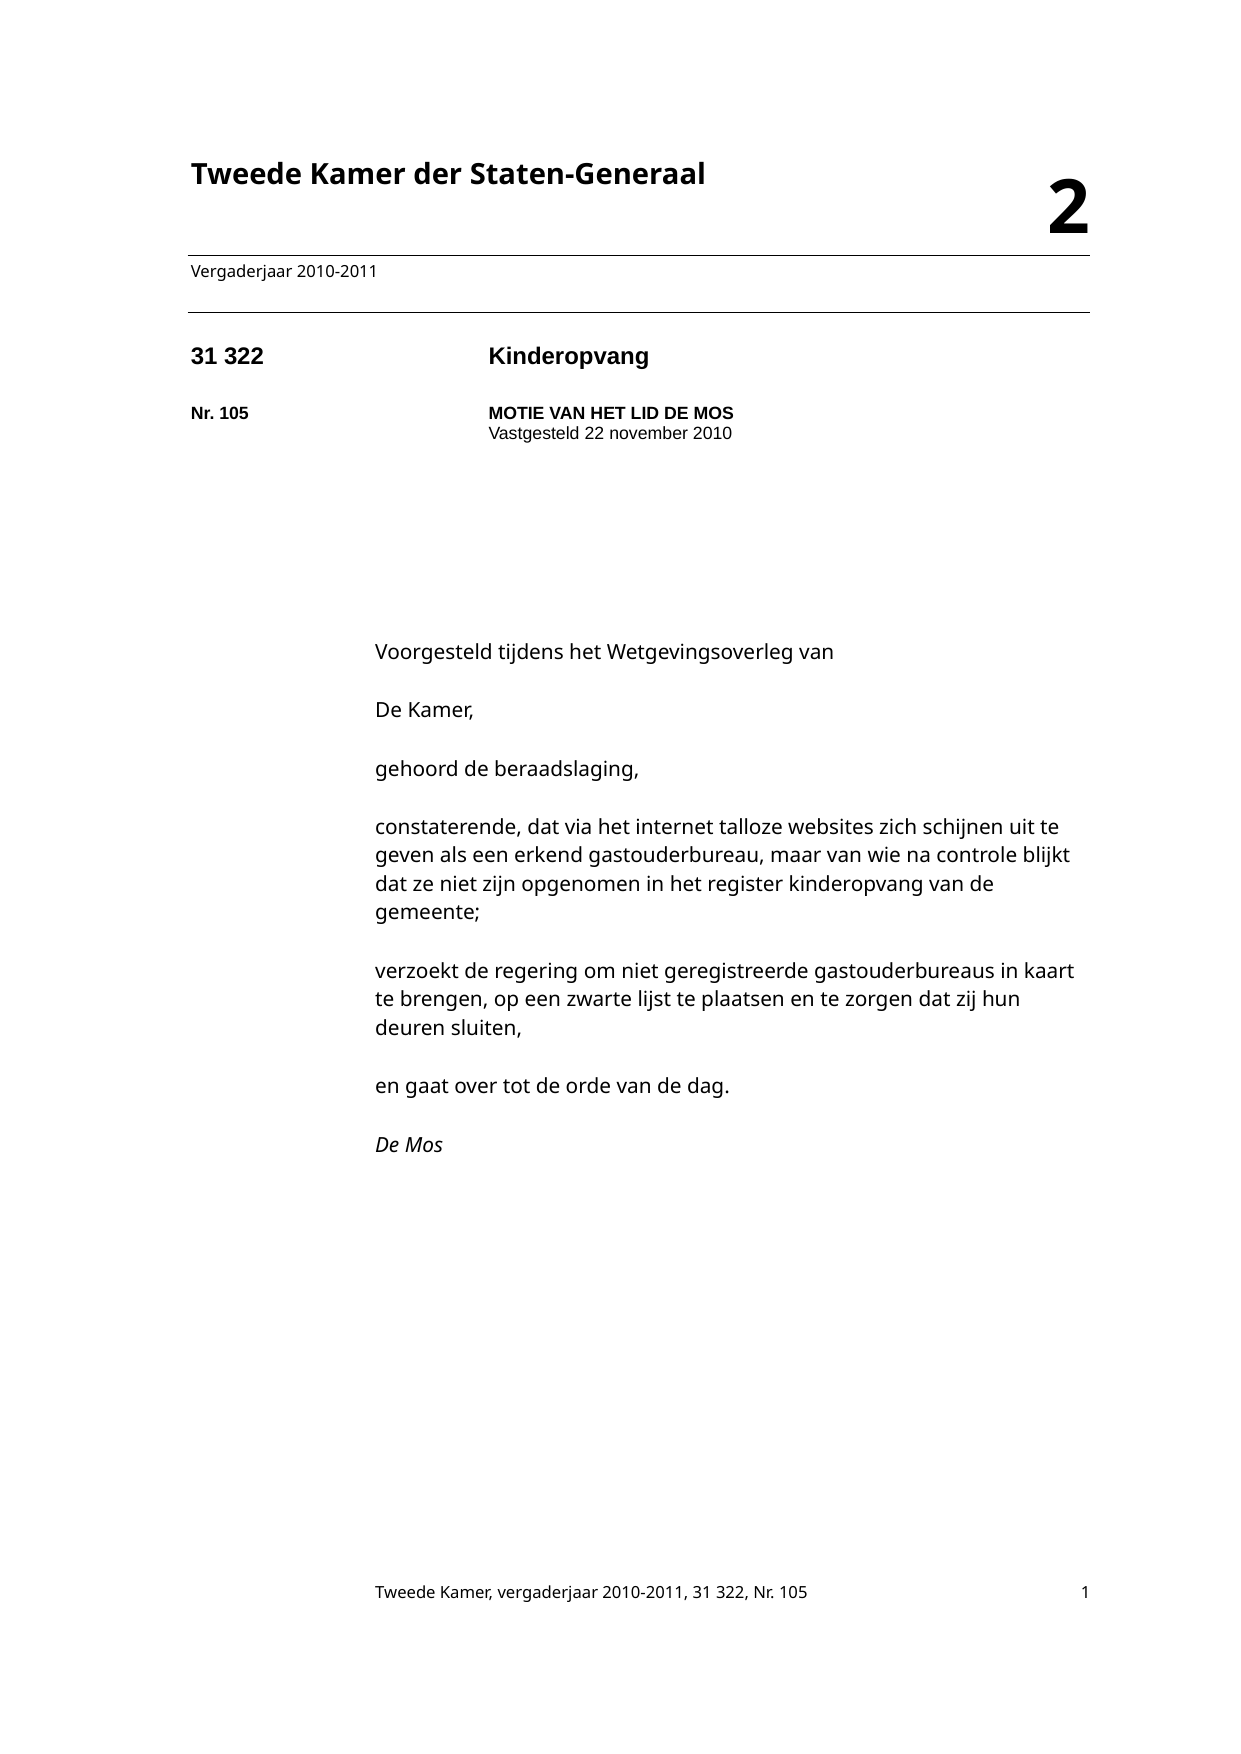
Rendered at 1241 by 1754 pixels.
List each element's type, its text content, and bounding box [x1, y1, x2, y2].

table_header 2 [910, 150, 1090, 255]
text Voorgesteld tijdens het Wetgevingsoverleg van [375, 637, 1090, 665]
text verzoekt de regering om niet geregistreerde gastouderbureaus in kaart te brengen, op een zwarte lijst te plaatsen en te zorgen dat zij hun deuren sluiten, [375, 956, 1090, 1041]
table_cell MOTIE VAN HET LID DE MOS Vastgesteld 22 november 2010 [485, 399, 1090, 518]
text en gaat over tot de orde van de dag. [375, 1071, 1090, 1100]
table_cell 31 322 [188, 339, 485, 399]
table_cell [188, 313, 485, 339]
table_cell Nr. 105 [188, 399, 485, 518]
table_cell Kinderopvang [485, 339, 1090, 399]
text De Mos [375, 1130, 1090, 1158]
table_cell [485, 313, 1090, 339]
table_header Tweede Kamer der Staten-Generaal [188, 150, 909, 255]
table_cell Vergaderjaar 2010-2011 [188, 256, 485, 312]
table_cell [485, 256, 1090, 312]
text gehoord de beraadslaging, [375, 754, 1090, 782]
text De Kamer, [375, 695, 1090, 724]
text constaterende, dat via het internet talloze websites zich schijnen uit te geven als een erkend gastouderbureau, maar van wie na controle blijkt dat ze niet zijn opgenomen in het register kinderopvang van de gemeente; [375, 812, 1090, 926]
